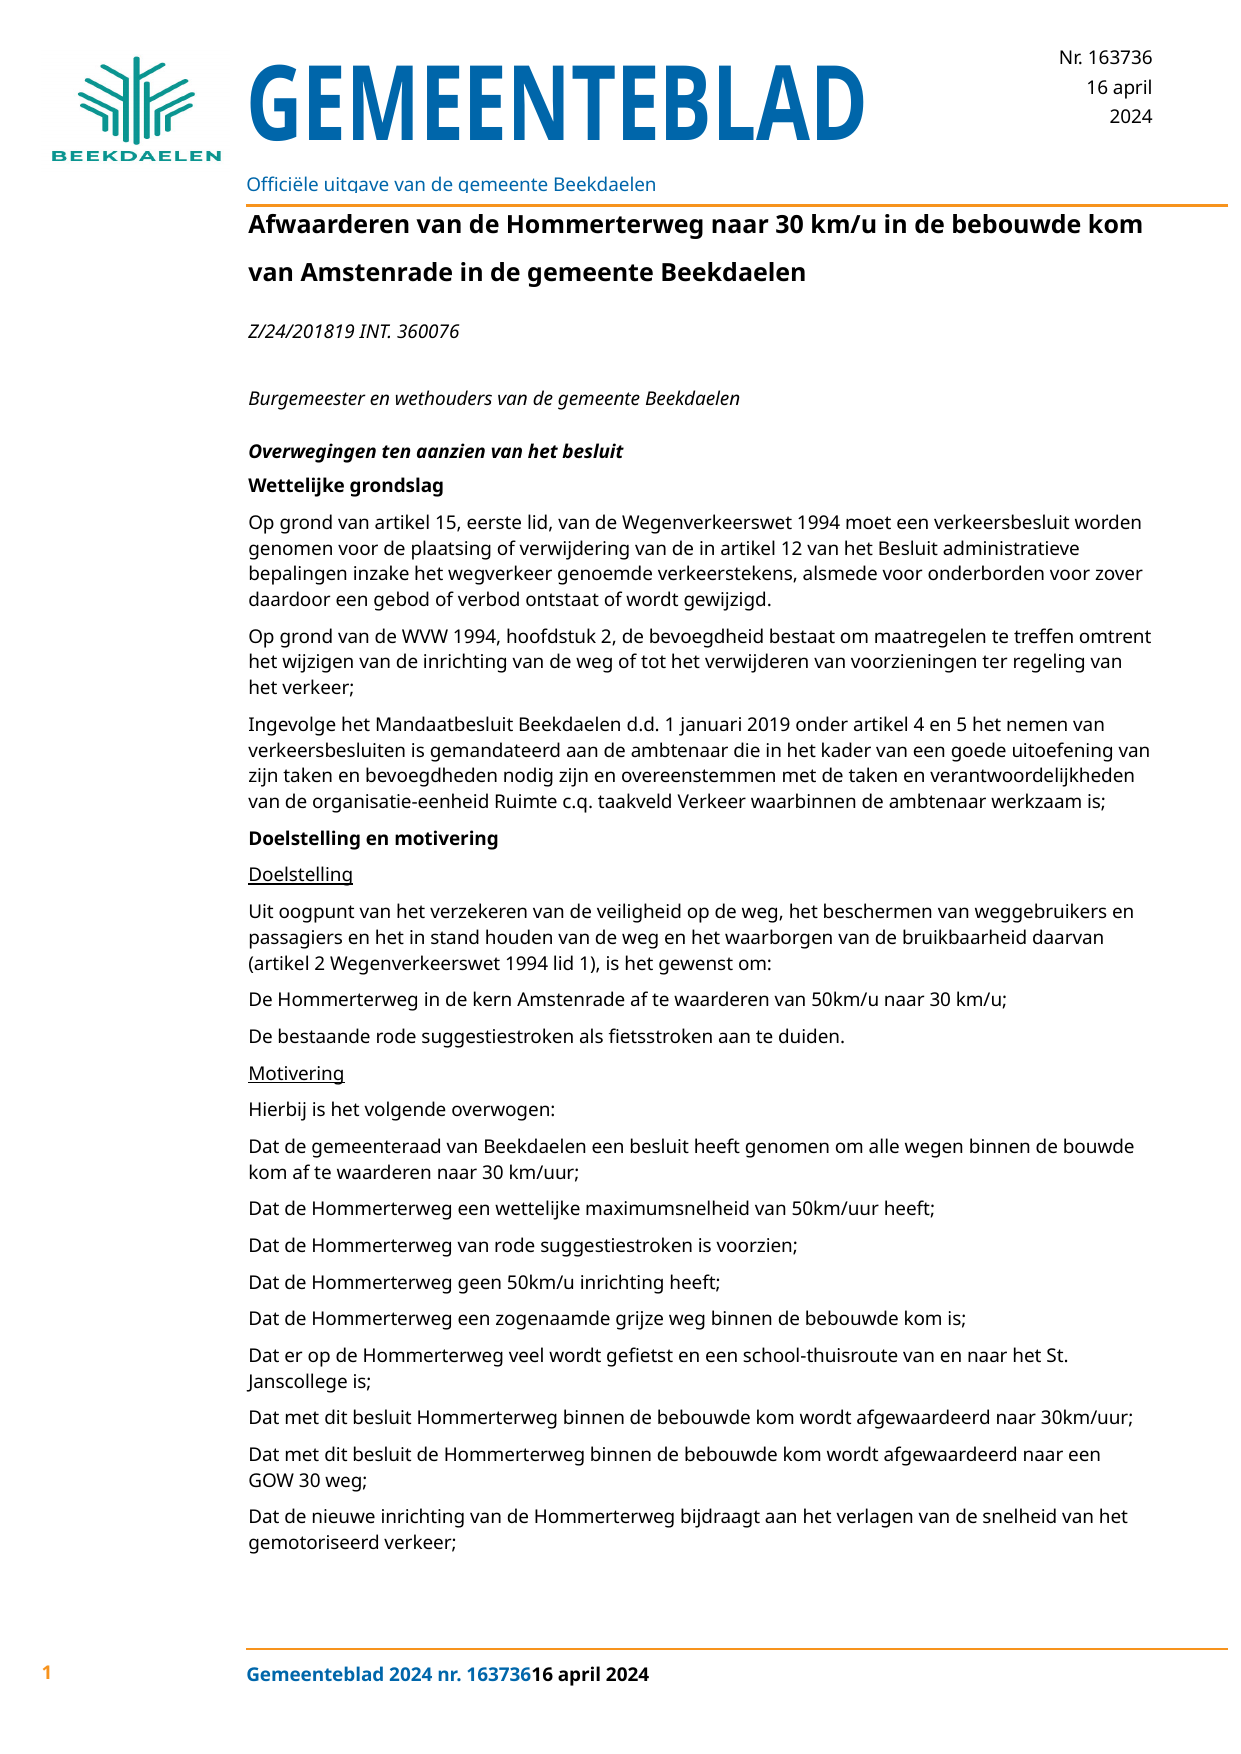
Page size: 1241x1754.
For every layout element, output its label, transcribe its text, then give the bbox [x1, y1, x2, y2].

picture [41, 47, 231, 172]
text Hierbij is het volgende overwogen: [248, 1096, 1152, 1122]
text Dat de Hommerterweg een wettelijke maximumsnelheid van 50km/uur heeft; [248, 1196, 1152, 1221]
text Uit oogpunt van het verzekeren van de veiligheid op de weg, het beschermen van weggebruikers en passagiers en het in stand houden van de weg en het waarborgen van de bruikbaarheid daarvan (artikel 2 Wegenverkeerswet 1994 lid 1), is het gewenst om: [248, 898, 1152, 976]
text Dat de Hommerterweg een zogenaamde grijze weg binnen de bebouwde kom is; [248, 1306, 1152, 1331]
text De bestaande rode suggestiestroken als fietsstroken aan te duiden. [248, 1023, 1152, 1049]
text De Hommerterweg in de kern Amstenrade af te waarderen van 50km/u naar 30 km/u; [248, 986, 1152, 1012]
text Dat de Hommerterweg geen 50km/u inrichting heeft; [248, 1269, 1152, 1294]
text Dat de Hommerterweg van rode suggestiestroken is voorzien; [248, 1232, 1152, 1258]
text Wettelijke grondslag [248, 472, 1152, 498]
text Burgemeester en wethouders van de gemeente Beekdaelen [248, 386, 1152, 411]
text Afwaarderen van de Hommerterweg naar 30 km/u in de bebouwde kom van Amstenrade in de gemeente Beekdaelen [248, 207, 1152, 288]
text Op grond van de WVW 1994, hoofdstuk 2, de bevoegdheid bestaat om maatregelen te treffen omtrent het wijzigen van de inrichting van de weg of tot het verwijderen van voorzieningen ter regeling van het verkeer; [248, 623, 1152, 700]
text Overwegingen ten aanzien van het besluit [248, 438, 1152, 464]
text Ingevolge het Mandaatbesluit Beekdaelen d.d. 1 januari 2019 onder artikel 4 en 5 het nemen van verkeersbesluiten is gemandateerd aan de ambtenaar die in het kader van een goede uitoefening van zijn taken en bevoegdheden nodig zijn en overeenstemmen met de taken en verantwoordelijkheden van de organisatie-eenheid Ruimte c.q. taakveld Verkeer waarbinnen de ambtenaar werkzaam is; [248, 711, 1152, 814]
text Z/24/201819 INT. 360076 [248, 318, 1152, 344]
text Dat met dit besluit de Hommerterweg binnen de bebouwde kom wordt afgewaardeerd naar een GOW 30 weg; [248, 1441, 1152, 1493]
text Dat er op de Hommerterweg veel wordt gefietst en een school-thuisroute van en naar het St. Janscollege is; [248, 1342, 1152, 1394]
text Doelstelling en motivering [248, 825, 1152, 851]
text Dat de nieuwe inrichting van de Hommerterweg bijdraagt aan het verlagen van de snelheid van het gemotoriseerd verkeer; [248, 1504, 1152, 1555]
text Op grond van artikel 15, eerste lid, van de Wegenverkeerswet 1994 moet een verkeersbesluit worden genomen voor de plaatsing of verwijdering van de in artikel 12 van het Besluit administratieve bepalingen inzake het wegverkeer genoemde verkeerstekens, alsmede voor onderborden voor zover daardoor een gebod of verbod ontstaat of wordt gewijzigd. [248, 509, 1152, 612]
text Doelstelling [248, 862, 1152, 887]
text Dat met dit besluit Hommerterweg binnen de bebouwde kom wordt afgewaardeerd naar 30km/uur; [248, 1404, 1152, 1430]
text Motivering [248, 1060, 1152, 1086]
text Dat de gemeenteraad van Beekdaelen een besluit heeft genomen om alle wegen binnen de bouwde kom af te waarderen naar 30 km/uur; [248, 1133, 1152, 1184]
